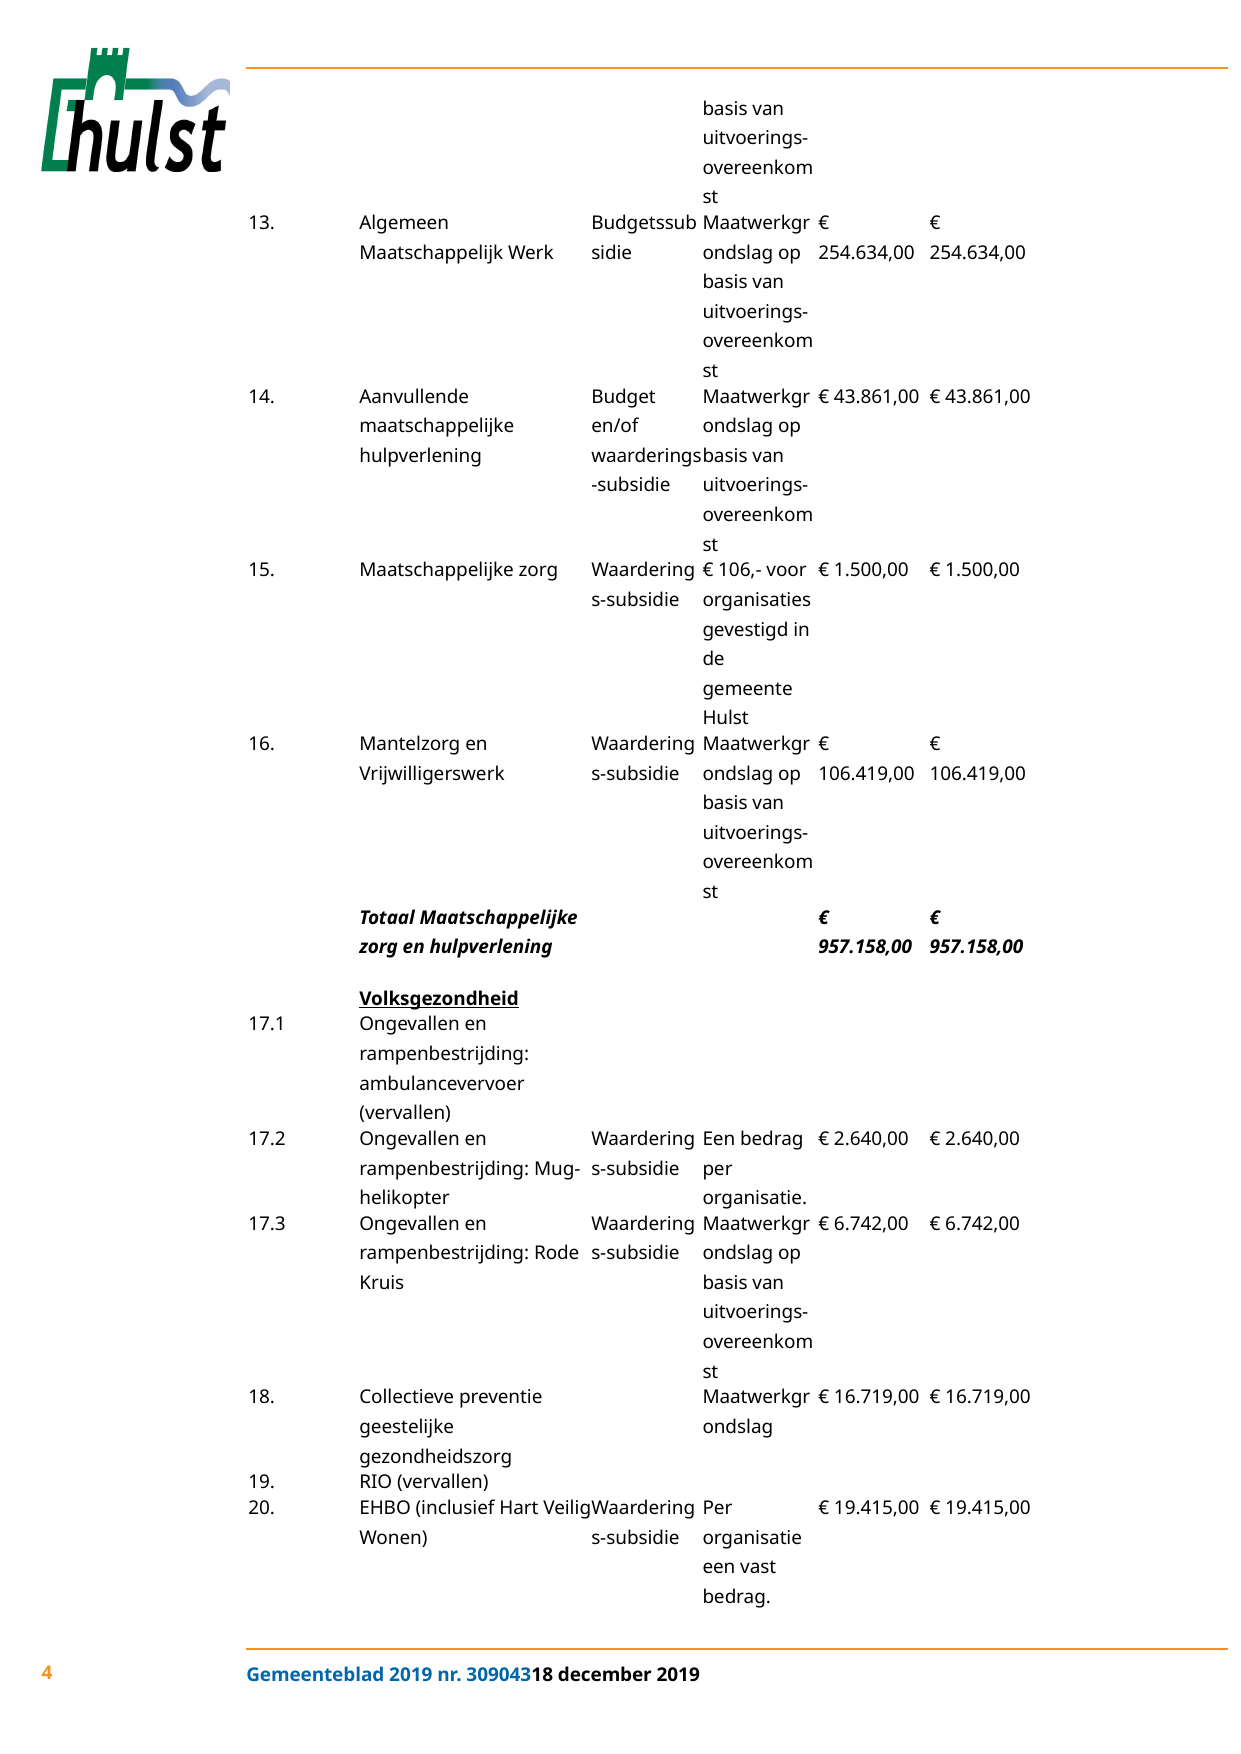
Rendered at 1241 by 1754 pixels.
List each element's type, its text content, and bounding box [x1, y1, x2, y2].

table_cell € 1.500,00 [818, 557, 929, 730]
table_cell € 957.158,00 [929, 904, 1040, 959]
table_cell [818, 1469, 929, 1494]
table_cell [248, 959, 359, 985]
table_cell [702, 1011, 818, 1125]
table_cell € 106.419,00 [929, 730, 1040, 904]
table_cell Waarderings-subsidie [591, 730, 702, 904]
table_cell Maatwerkgrondslag op basis van uitvoerings-overeenkomst [702, 730, 818, 904]
table_cell 13. [248, 209, 359, 383]
table_cell [591, 959, 702, 985]
table_cell [702, 904, 818, 959]
table_cell € 106,- voor organisaties gevestigd in de gemeente Hulst [702, 557, 818, 730]
table_cell € 43.861,00 [818, 383, 929, 557]
table_cell [591, 1384, 702, 1468]
table_cell [1040, 1494, 1152, 1609]
table_cell Algemeen Maatschappelijk Werk [359, 209, 591, 383]
table_cell [591, 904, 702, 959]
table_cell [248, 95, 359, 209]
table_cell [929, 1011, 1040, 1125]
table_cell [248, 904, 359, 959]
table_cell Maatwerkgrondslag [702, 1384, 818, 1468]
table_cell 16. [248, 730, 359, 904]
table_cell Waarderings-subsidie [591, 1210, 702, 1384]
table_cell Budget en/of waarderings-subsidie [591, 383, 702, 557]
table_cell RIO (vervallen) [359, 1469, 591, 1494]
table_cell [1040, 209, 1152, 383]
table_cell € 16.719,00 [929, 1384, 1040, 1468]
table_cell € 1.500,00 [929, 557, 1040, 730]
table_cell [929, 985, 1040, 1011]
table_cell € 254.634,00 [818, 209, 929, 383]
table_cell [1040, 95, 1152, 209]
table_cell [1040, 1125, 1152, 1210]
table_cell 20. [248, 1494, 359, 1609]
table_cell [1040, 1210, 1152, 1384]
table_cell [702, 959, 818, 985]
table_cell basis van uitvoerings-overeenkomst [702, 95, 818, 209]
table_cell Ongevallen en rampenbestrijding: ambulancevervoer (vervallen) [359, 1011, 591, 1125]
table_cell € 43.861,00 [929, 383, 1040, 557]
table_cell € 957.158,00 [818, 904, 929, 959]
table_cell € 2.640,00 [818, 1125, 929, 1210]
table_cell [1040, 985, 1152, 1011]
table_cell [591, 1469, 702, 1494]
picture [41, 47, 231, 172]
table_cell Maatwerkgrondslag op basis van uitvoerings-overeenkomst [702, 1210, 818, 1384]
table_cell € 6.742,00 [929, 1210, 1040, 1384]
table_cell 17.3 [248, 1210, 359, 1384]
table_cell EHBO (inclusief Hart Veilig Wonen) [359, 1494, 591, 1609]
table_cell [1040, 959, 1152, 985]
table_cell Collectieve preventie geestelijke gezondheidszorg [359, 1384, 591, 1468]
table_cell [929, 1469, 1040, 1494]
table_cell [359, 959, 591, 985]
table_cell 18. [248, 1384, 359, 1468]
table_cell Ongevallen en rampenbestrijding: Rode Kruis [359, 1210, 591, 1384]
table_cell Volksgezondheid [359, 985, 591, 1011]
table_cell Mantelzorg en Vrijwilligerswerk [359, 730, 591, 904]
table_cell € 106.419,00 [818, 730, 929, 904]
table_cell [1040, 1384, 1152, 1468]
table_cell [591, 985, 702, 1011]
table_cell Waarderings-subsidie [591, 557, 702, 730]
table_cell Een bedrag per organisatie. [702, 1125, 818, 1210]
table_cell Ongevallen en rampenbestrijding: Mug-helikopter [359, 1125, 591, 1210]
table_cell [1040, 1011, 1152, 1125]
table_cell 14. [248, 383, 359, 557]
table_cell Totaal Maatschappelijke zorg en hulpverlening [359, 904, 591, 959]
table_cell [1040, 730, 1152, 904]
table_cell [591, 1011, 702, 1125]
table_cell [818, 1011, 929, 1125]
table_cell [702, 1469, 818, 1494]
table_cell Waarderings-subsidie [591, 1494, 702, 1609]
table_cell € 19.415,00 [818, 1494, 929, 1609]
table_cell € 6.742,00 [818, 1210, 929, 1384]
table_cell Budgetssubsidie [591, 209, 702, 383]
table_cell [818, 985, 929, 1011]
table_cell [1040, 383, 1152, 557]
table_cell [591, 95, 702, 209]
table_cell [1040, 557, 1152, 730]
table_cell Maatwerkgrondslag op basis van uitvoerings-overeenkomst [702, 209, 818, 383]
table_cell 19. [248, 1469, 359, 1494]
table_cell € 19.415,00 [929, 1494, 1040, 1609]
table_cell [702, 985, 818, 1011]
table_cell 17.2 [248, 1125, 359, 1210]
table_cell € 254.634,00 [929, 209, 1040, 383]
table_cell Per organisatie een vast bedrag. [702, 1494, 818, 1609]
table_cell [929, 959, 1040, 985]
table_cell [818, 959, 929, 985]
table_cell Maatschappelijke zorg [359, 557, 591, 730]
table_cell [929, 95, 1040, 209]
table_cell Waarderings-subsidie [591, 1125, 702, 1210]
table_cell € 16.719,00 [818, 1384, 929, 1468]
table_cell Maatwerkgrondslag op basis van uitvoerings-overeenkomst [702, 383, 818, 557]
table_cell 17.1 [248, 1011, 359, 1125]
table_cell € 2.640,00 [929, 1125, 1040, 1210]
table_cell [818, 95, 929, 209]
table_cell [359, 95, 591, 209]
table_cell 15. [248, 557, 359, 730]
table_cell [248, 985, 359, 1011]
table_cell Aanvullende maatschappelijke hulpverlening [359, 383, 591, 557]
table_cell [1040, 904, 1152, 959]
table_cell [1040, 1469, 1152, 1494]
